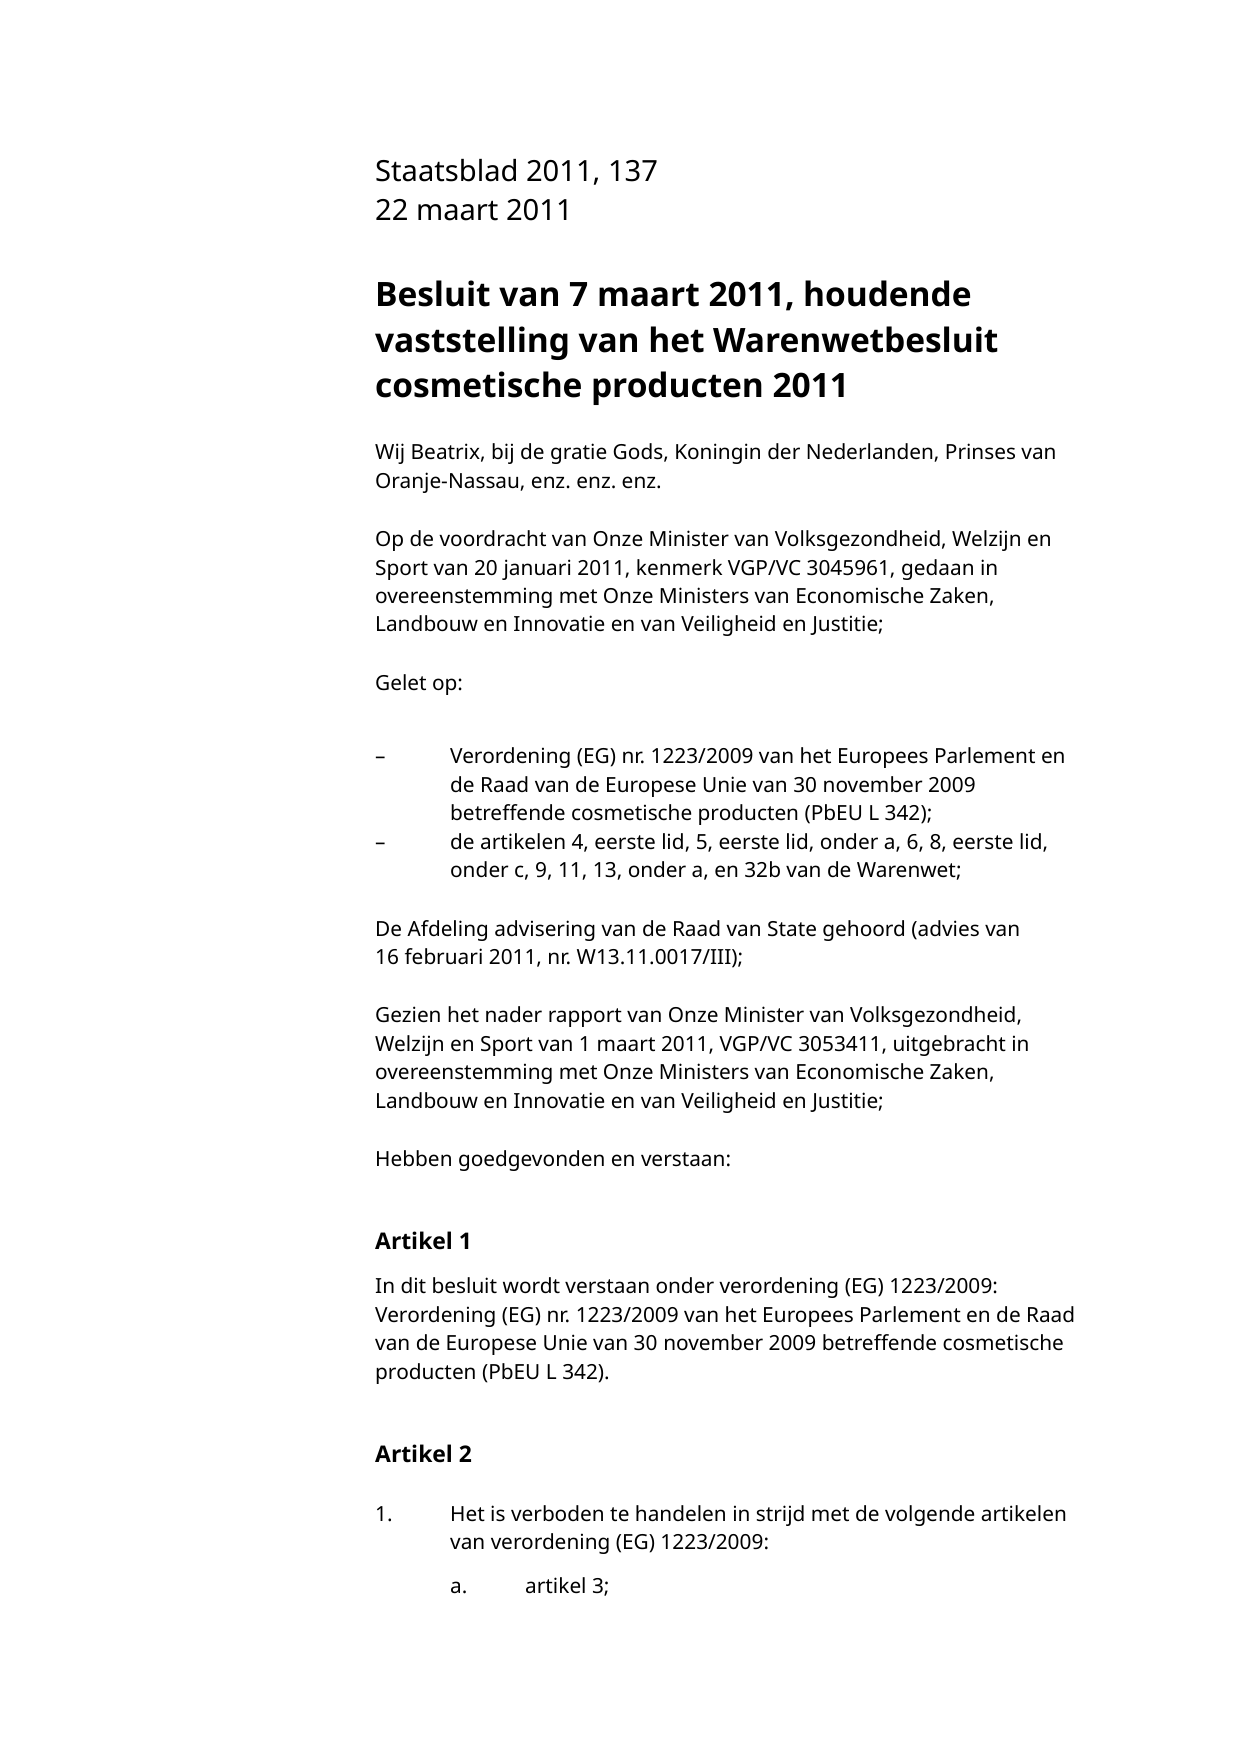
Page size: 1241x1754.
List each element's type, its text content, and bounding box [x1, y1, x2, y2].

text In dit besluit wordt verstaan onder verordening (EG) 1223/2009: Verordening (EG) nr. 1223/2009 van het Europees Parlement en de Raad van de Europese Unie van 30 november 2009 betreffende cosmetische producten (PbEU L 342). [375, 1271, 1090, 1385]
subtitle Besluit van 7 maart 2011, houdende vaststelling van het Warenwetbesluit cosmetische producten 2011 [375, 271, 1090, 407]
subtitle Artikel 2 [375, 1438, 1090, 1469]
list Verordening (EG) nr. 1223/2009 van het Europees Parlement en de Raad van de Europese Unie van 30 november 2009 betreffende cosmetische producten (PbEU L 342); [375, 741, 1090, 827]
text De Afdeling advisering van de Raad van State gehoord (advies van 16 februari 2011, nr. W13.11.0017/III); [375, 914, 1090, 971]
list Het is verboden te handelen in strijd met de volgende artikelen van verordening (EG) 1223/2009: [375, 1499, 1090, 1556]
list artikel 3; [450, 1571, 1090, 1599]
text Hebben goedgevonden en verstaan: [375, 1144, 1090, 1173]
list de artikelen 4, eerste lid, 5, eerste lid, onder a, 6, 8, eerste lid, onder c, 9, 11, 13, onder a, en 32b van de Warenwet; [375, 827, 1090, 884]
text Op de voordracht van Onze Minister van Volksgezondheid, Welzijn en Sport van 20 januari 2011, kenmerk VGP/VC 3045961, gedaan in overeenstemming met Onze Ministers van Economische Zaken, Landbouw en Innovatie en van Veiligheid en Justitie; [375, 524, 1090, 638]
text Gelet op: [375, 668, 1090, 696]
text Gezien het nader rapport van Onze Minister van Volksgezondheid, Welzijn en Sport van 1 maart 2011, VGP/VC 3053411, uitgebracht in overeenstemming met Onze Ministers van Economische Zaken, Landbouw en Innovatie en van Veiligheid en Justitie; [375, 1001, 1090, 1114]
text Staatsblad 2011, 137 [375, 150, 1090, 190]
subtitle Artikel 1 [375, 1225, 1090, 1256]
text 22 maart 2011 [375, 190, 1090, 229]
text Wij Beatrix, bij de gratie Gods, Koningin der Nederlanden, Prinses van Oranje-Nassau, enz. enz. enz. [375, 437, 1090, 494]
